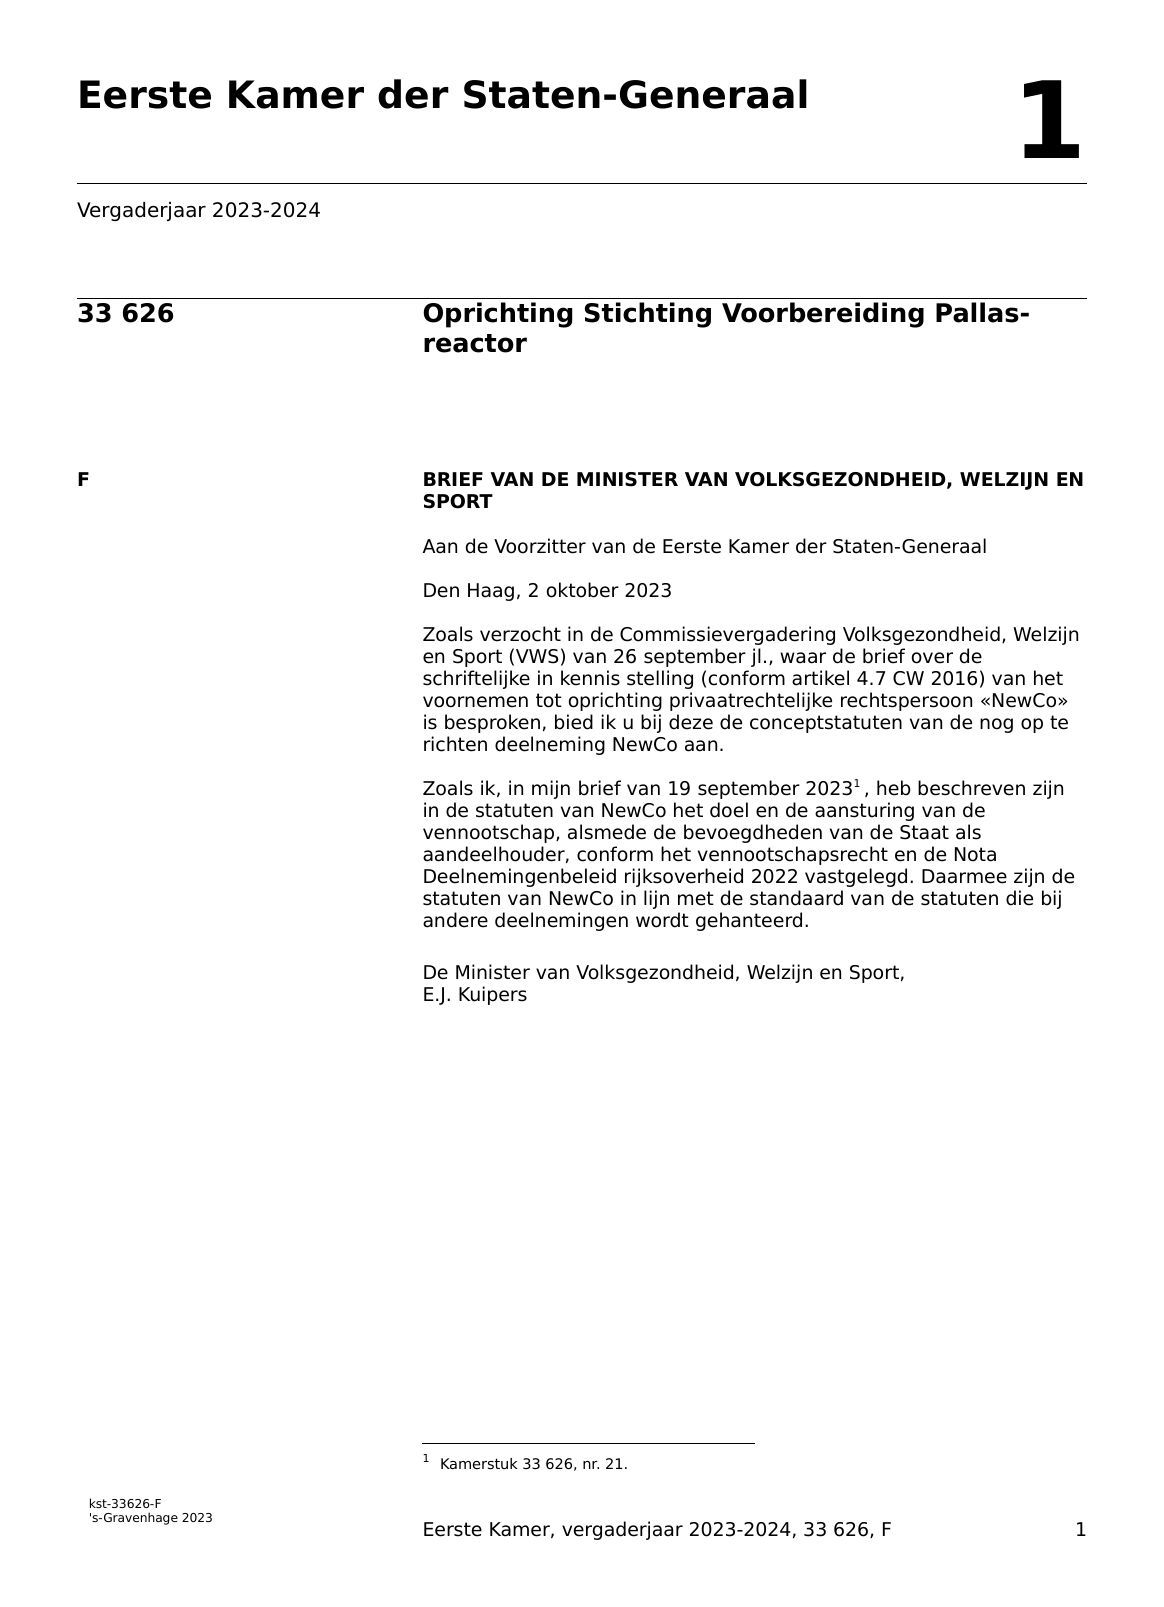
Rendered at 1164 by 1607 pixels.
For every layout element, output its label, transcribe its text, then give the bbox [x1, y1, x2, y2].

text Zoals verzocht in de Commissievergadering Volksgezondheid, Welzijn en Sport (VWS) van 26 september jl., waar de brief over de schriftelijke in kennis stelling (conform artikel 4.7 CW 2016) van het voornemen tot oprichting privaatrechtelijke rechtspersoon «NewCo» is besproken, bied ik u bij deze de conceptstatuten van de nog op te richten deelneming NewCo aan. [422, 624, 1087, 756]
text 's-Gravenhage 2023 [88, 1511, 323, 1525]
text De Minister van Volksgezondheid, Welzijn en Sport, E.J. Kuipers [422, 962, 1087, 1006]
text Kamerstuk 33 626, nr. 21. [422, 1452, 1087, 1474]
table_header 1 [886, 59, 1087, 183]
table_header Eerste Kamer der Staten-Generaal [77, 59, 886, 183]
text Den Haag, 2 oktober 2023 [422, 580, 1087, 602]
subtitle F BRIEF VAN DE MINISTER VAN VOLKSGEZONDHEID, WELZIJN EN SPORT [77, 469, 1087, 513]
table_cell Vergaderjaar 2023-2024 [77, 184, 1087, 298]
text Zoals ik, in mijn brief van 19 september 2023, heb beschreven zijn in de statuten van NewCo het doel en de aansturing van de vennootschap, alsmede de bevoegdheden van de Staat als aandeelhouder, conform het vennootschapsrecht en de Nota Deelnemingenbeleid rijksoverheid 2022 vastgelegd. Daarmee zijn de statuten van NewCo in lijn met de standaard van de statuten die bij andere deelnemingen wordt gehanteerd. [422, 778, 1087, 932]
subtitle 33 626 Oprichting Stichting Voorbereiding Pallas-reactor [77, 299, 1087, 358]
text Aan de Voorzitter van de Eerste Kamer der Staten-Generaal [422, 536, 1087, 557]
text kst-33626-F [88, 1497, 323, 1511]
